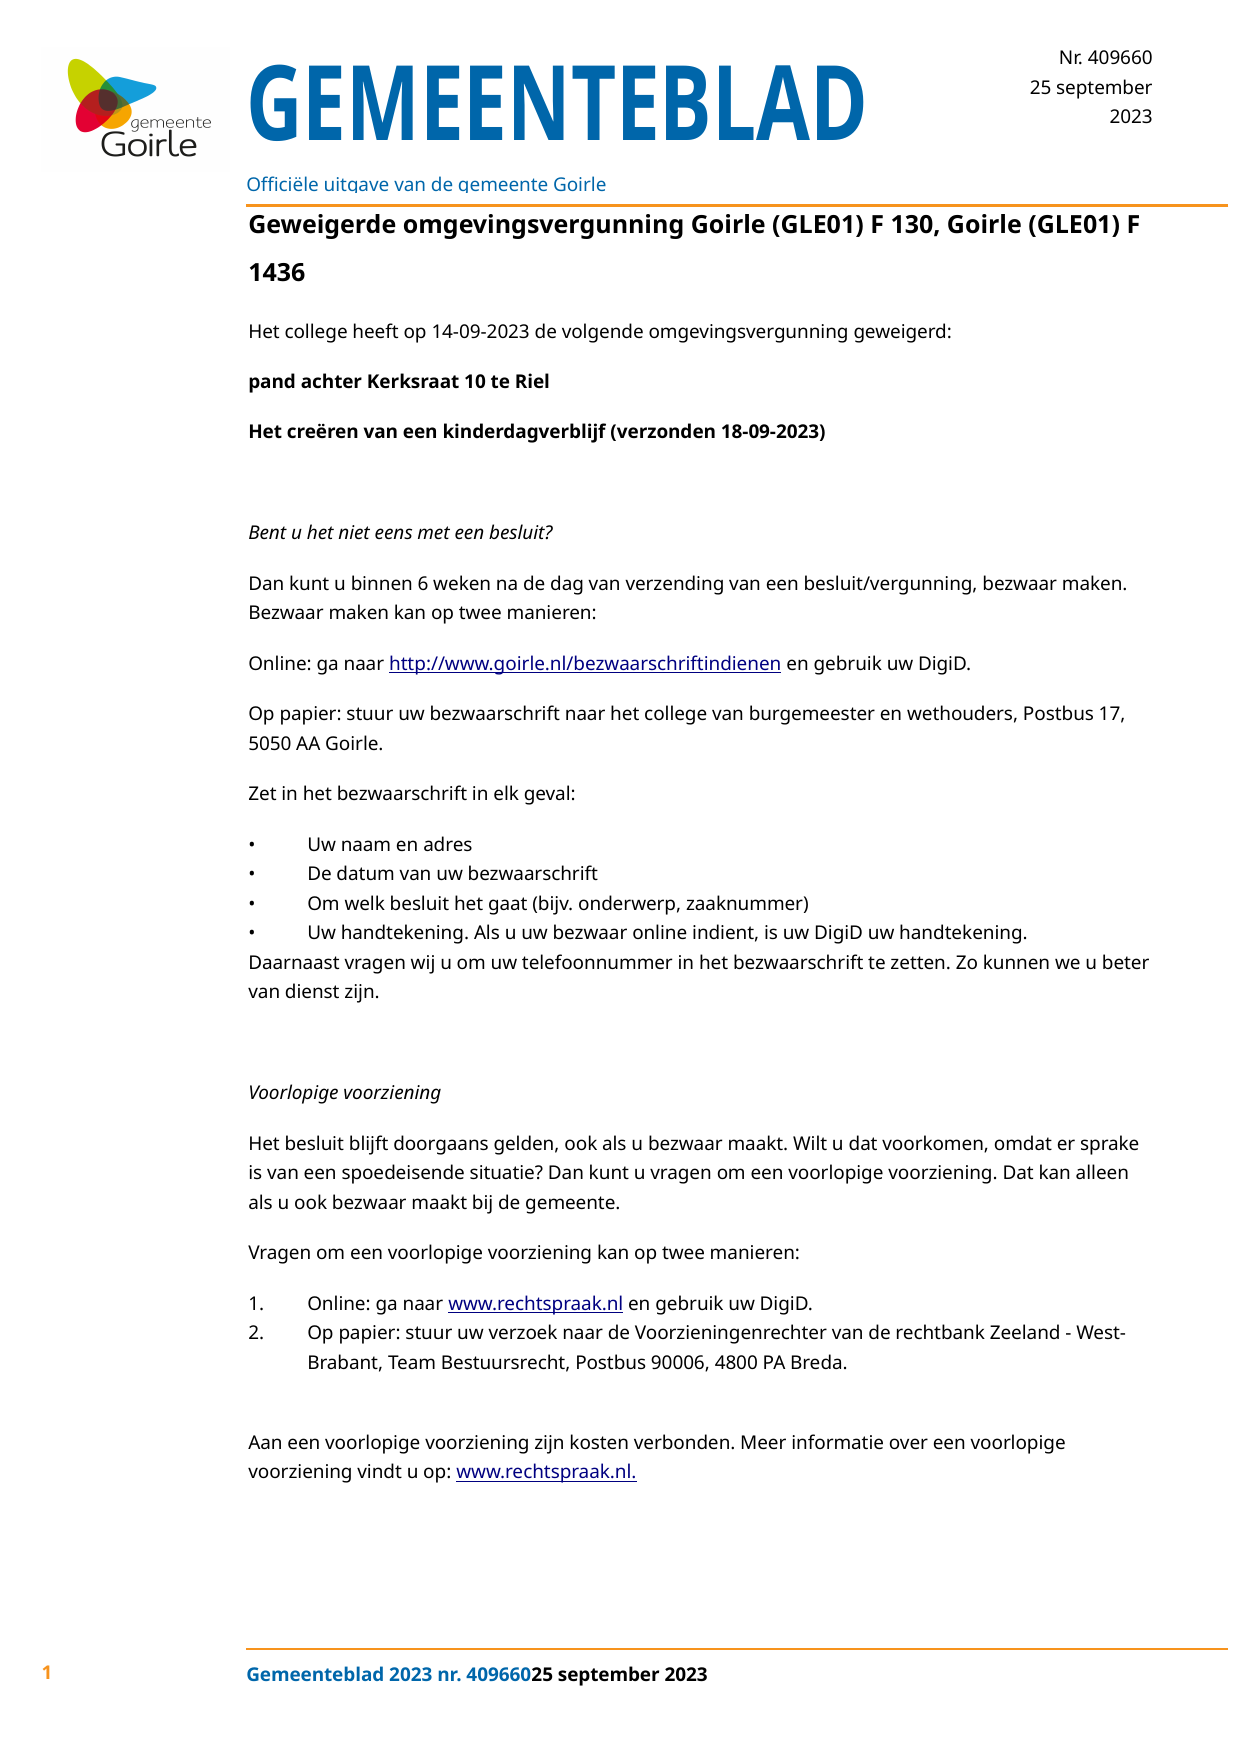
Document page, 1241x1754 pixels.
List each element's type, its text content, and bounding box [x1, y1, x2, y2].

text Op papier: stuur uw bezwaarschrift naar het college van burgemeester en wethouders, Postbus 17, 5050 AA Goirle. [248, 700, 1152, 756]
text Geweigerde omgevingsvergunning Goirle (GLE01) F 130, Goirle (GLE01) F 1436 [248, 207, 1152, 288]
text Het besluit blijft doorgaans gelden, ook als u bezwaar maakt. Wilt u dat voorkomen, omdat er sprake is van een spoedeisende situatie? Dan kunt u vragen om een voorlopige voorziening. Dat kan alleen als u ook bezwaar maakt bij de gemeente. [248, 1130, 1152, 1215]
text pand achter Kerksraat 10 te Riel [248, 368, 1152, 394]
text Zet in het bezwaarschrift in elk geval: [248, 780, 1152, 806]
list Om welk besluit het gaat (bijv. onderwerp, zaaknummer) [248, 890, 1152, 916]
text Dan kunt u binnen 6 weken na de dag van verzending van een besluit/vergunning, bezwaar maken. Bezwaar maken kan op twee manieren: [248, 570, 1152, 625]
text Het creëren van een kinderdagverblijf (verzonden 18-09-2023) [248, 419, 1152, 444]
text Voorlopige voorziening [248, 1079, 1152, 1105]
text Daarnaast vragen wij u om uw telefoonnummer in het bezwaarschrift te zetten. Zo kunnen we u beter van dienst zijn. [248, 949, 1152, 1004]
text Aan een voorlopige voorziening zijn kosten verbonden. Meer informatie over een voorlopige voorziening vindt u op: www.rechtspraak.nl. [248, 1429, 1152, 1484]
list Online: ga naar www.rechtspraak.nl en gebruik uw DigiD. [248, 1290, 1152, 1316]
picture [41, 47, 231, 172]
text Vragen om een voorlopige voorziening kan op twee manieren: [248, 1239, 1152, 1265]
list De datum van uw bezwaarschrift [248, 860, 1152, 886]
text Online: ga naar http://www.goirle.nl/bezwaarschriftindienen en gebruik uw DigiD. [248, 650, 1152, 676]
list Uw handtekening. Als u uw bezwaar online indient, is uw DigiD uw handtekening. [248, 919, 1152, 945]
list Uw naam en adres [248, 831, 1152, 857]
list Op papier: stuur uw verzoek naar de Voorzieningenrechter van de rechtbank Zeeland - West-Brabant, Team Bestuursrecht, Postbus 90006, 4800 PA Breda. [248, 1319, 1152, 1375]
text Het college heeft op 14-09-2023 de volgende omgevingsvergunning geweigerd: [248, 318, 1152, 344]
text Bent u het niet eens met een besluit? [248, 519, 1152, 545]
